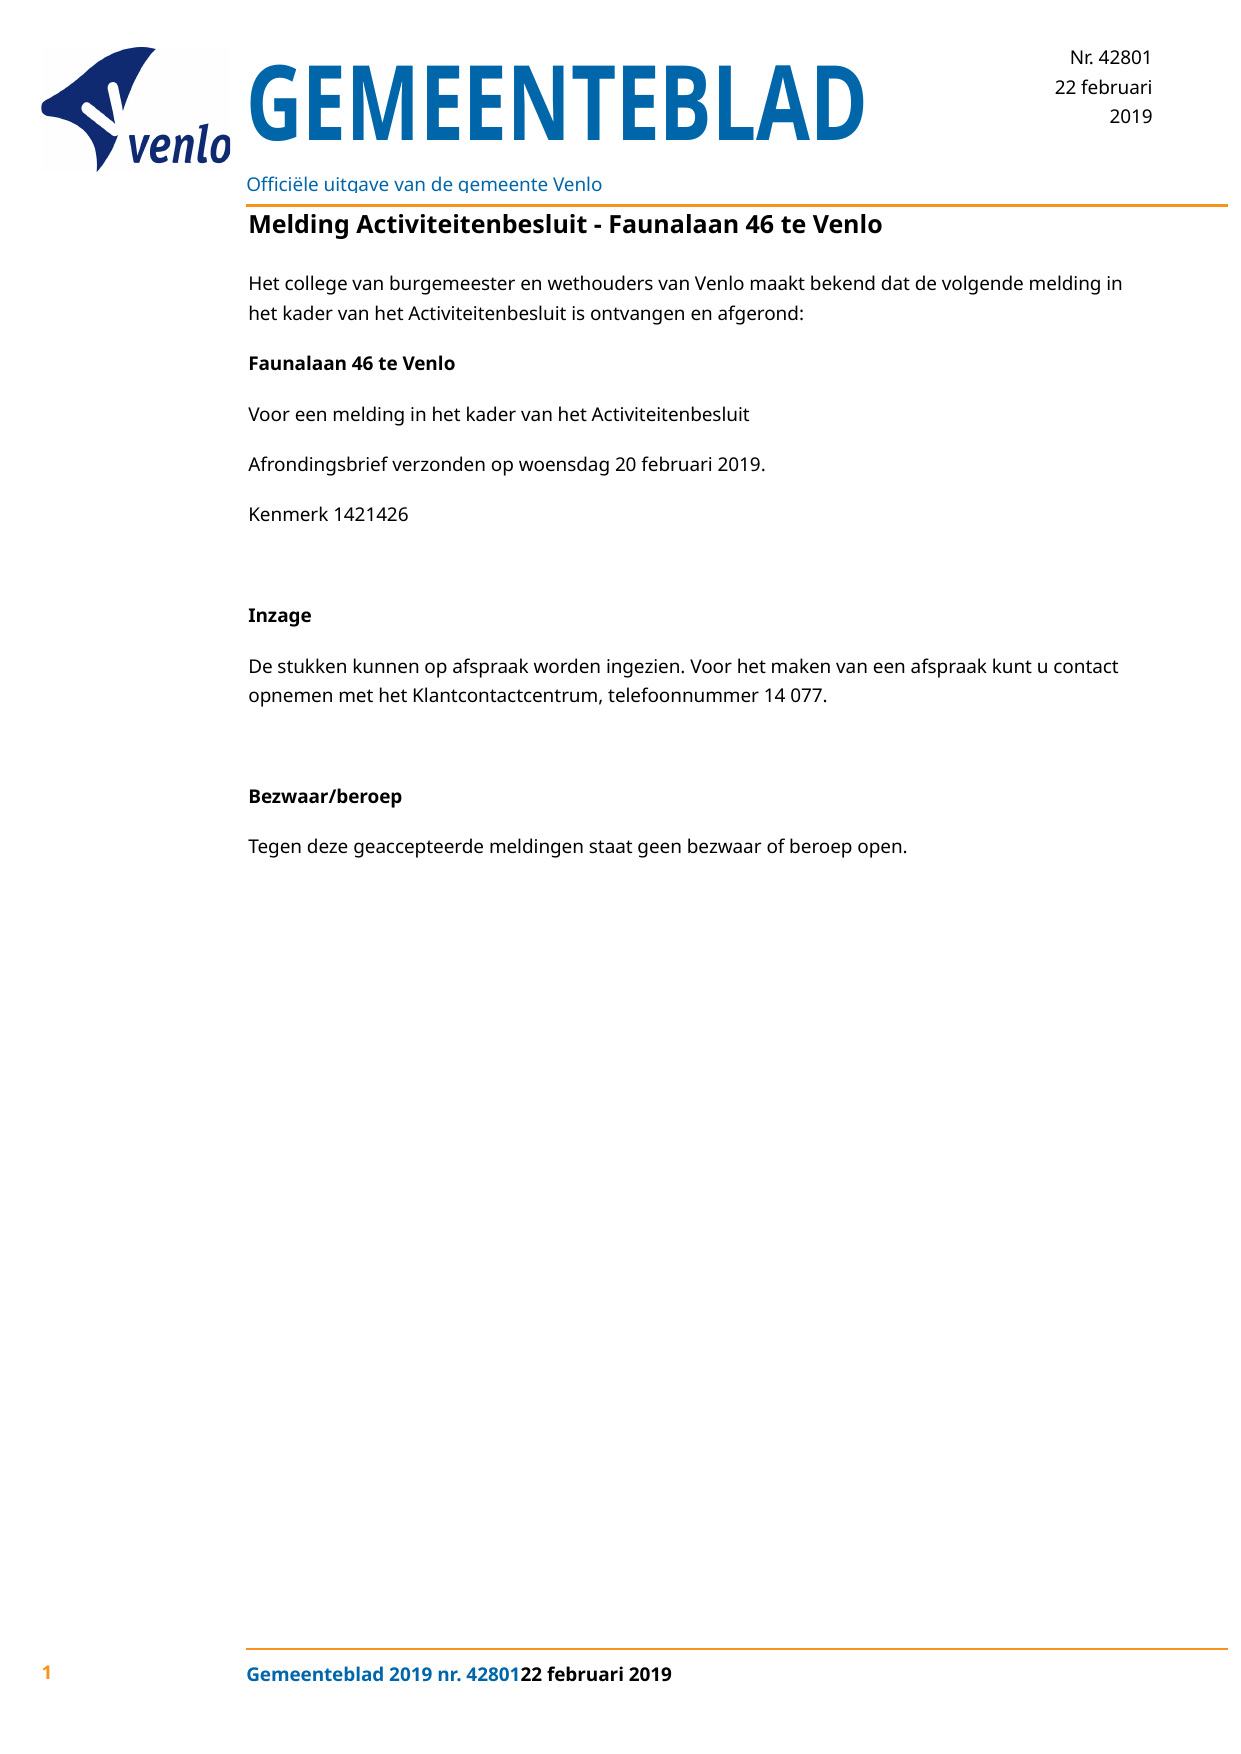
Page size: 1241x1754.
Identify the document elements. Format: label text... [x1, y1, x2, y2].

text Inzage [248, 602, 1152, 628]
text De stukken kunnen op afspraak worden ingezien. Voor het maken van een afspraak kunt u contact opnemen met het Klantcontactcentrum, telefoonnummer 14 077. [248, 653, 1152, 708]
text Faunalaan 46 te Venlo [248, 350, 1152, 376]
text Melding Activiteitenbesluit - Faunalaan 46 te Venlo [248, 207, 1152, 241]
text Afrondingsbrief verzonden op woensdag 20 februari 2019. [248, 451, 1152, 477]
text Voor een melding in het kader van het Activiteitenbesluit [248, 401, 1152, 426]
text Bezwaar/beroep [248, 783, 1152, 809]
text Het college van burgemeester en wethouders van Venlo maakt bekend dat de volgende melding in het kader van het Activiteitenbesluit is ontvangen en afgerond: [248, 270, 1152, 326]
text Kenmerk 1421426 [248, 502, 1152, 527]
picture [41, 47, 231, 172]
text Tegen deze geaccepteerde meldingen staat geen bezwaar of beroep open. [248, 834, 1152, 859]
